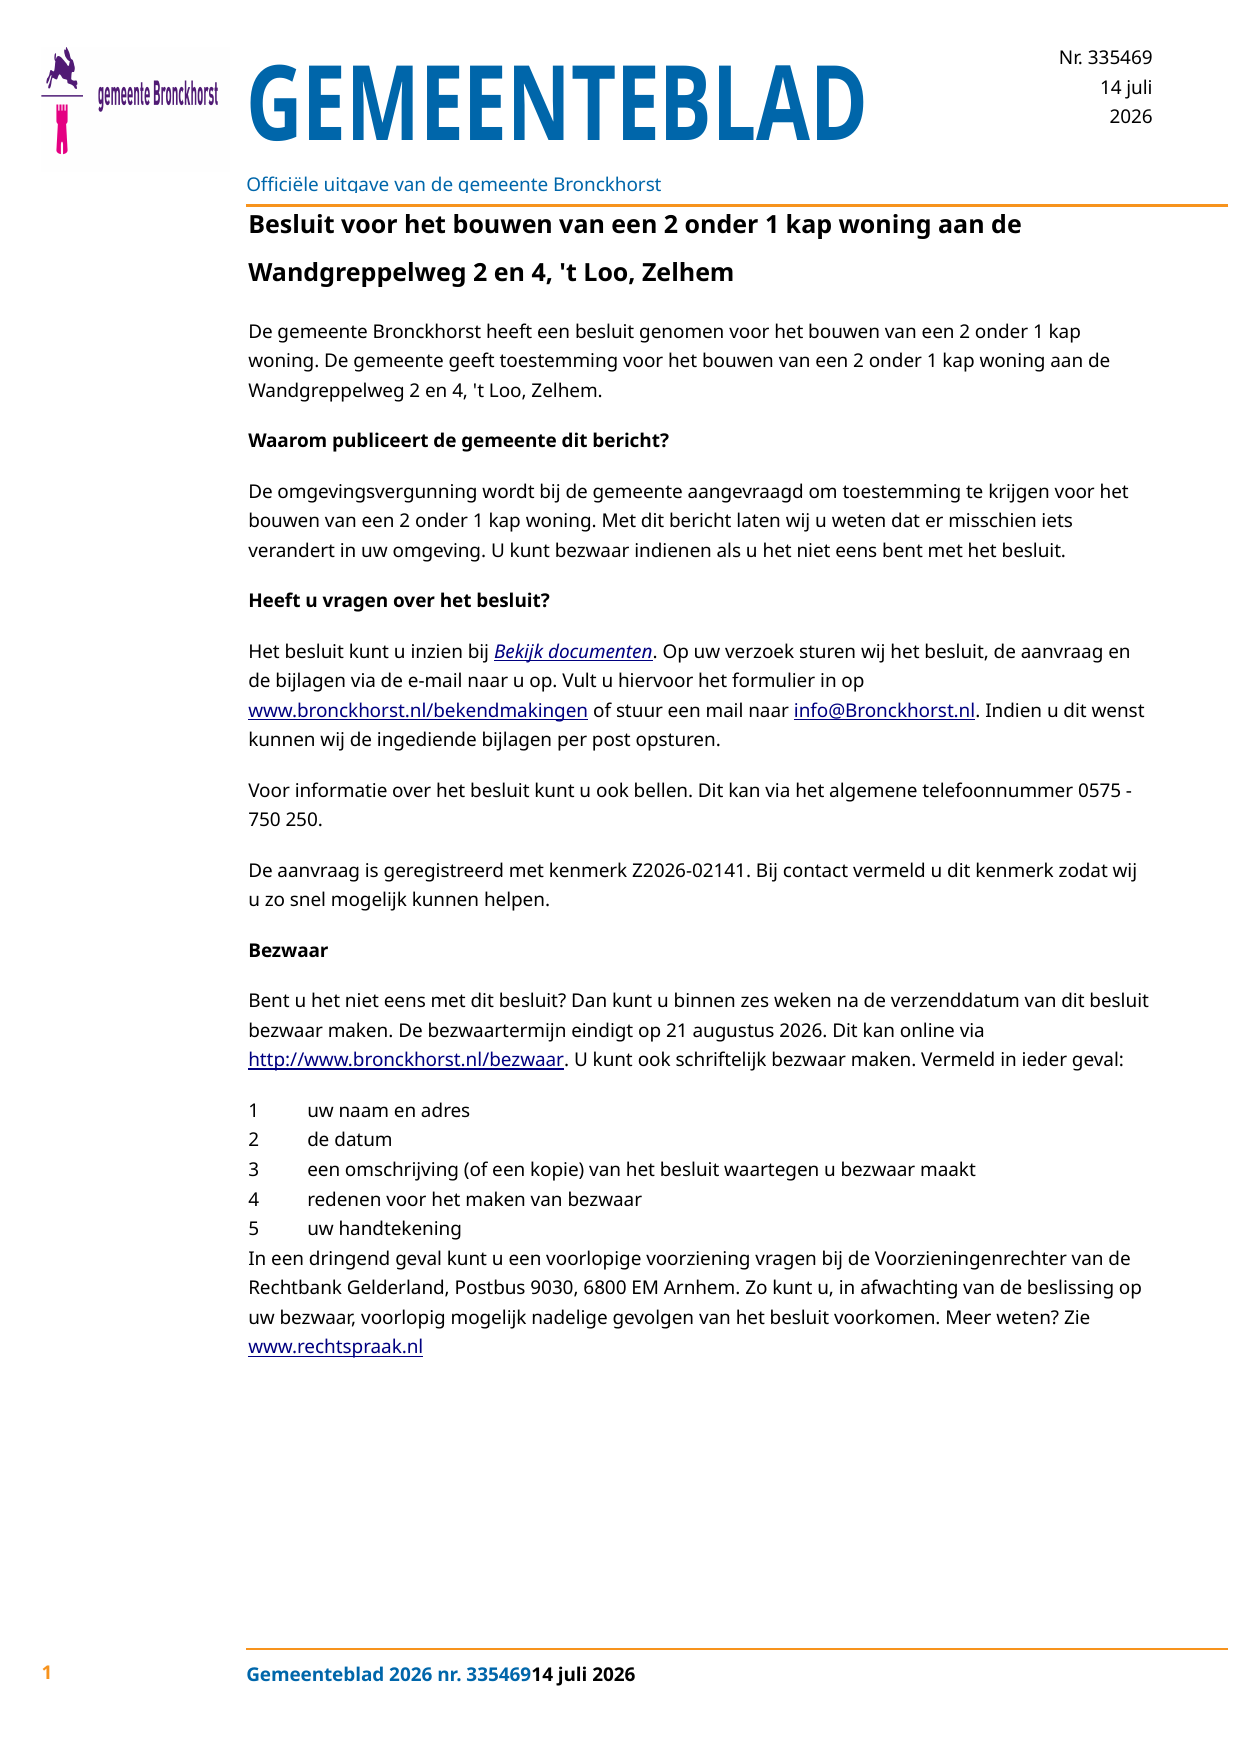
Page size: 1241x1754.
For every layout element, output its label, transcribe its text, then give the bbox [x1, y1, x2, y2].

text De omgevingsvergunning wordt bij de gemeente aangevraagd om toestemming te krijgen voor het bouwen van een 2 onder 1 kap woning. Met dit bericht laten wij u weten dat er misschien iets verandert in uw omgeving. U kunt bezwaar indienen als u het niet eens bent met het besluit. [248, 478, 1152, 563]
text In een dringend geval kunt u een voorlopige voorziening vragen bij de Voorzieningenrechter van de Rechtbank Gelderland, Postbus 9030, 6800 EM Arnhem. Zo kunt u, in afwachting van de beslissing op uw bezwaar, voorlopig mogelijk nadelige gevolgen van het besluit voorkomen. Meer weten? Zie www.rechtspraak.nl [248, 1245, 1152, 1359]
list uw naam en adres [248, 1097, 1152, 1123]
text Voor informatie over het besluit kunt u ook bellen. Dit kan via het algemene telefoonnummer 0575 - 750 250. [248, 777, 1152, 832]
list uw handtekening [248, 1215, 1152, 1241]
text Bezwaar [248, 937, 1152, 963]
text Besluit voor het bouwen van een 2 onder 1 kap woning aan de Wandgreppelweg 2 en 4, 't Loo, Zelhem [248, 207, 1152, 288]
text De aanvraag is geregistreerd met kenmerk Z2026-02141. Bij contact vermeld u dit kenmerk zodat wij u zo snel mogelijk kunnen helpen. [248, 857, 1152, 912]
text Waarom publiceert de gemeente dit bericht? [248, 427, 1152, 453]
text Het besluit kunt u inzien bij Bekijk documenten. Op uw verzoek sturen wij het besluit, de aanvraag en de bijlagen via de e-mail naar u op. Vult u hiervoor het formulier in op www.bronckhorst.nl/bekendmakingen of stuur een mail naar info@Bronckhorst.nl. Indien u dit wenst kunnen wij de ingediende bijlagen per post opsturen. [248, 638, 1152, 752]
list de datum [248, 1127, 1152, 1152]
picture [41, 47, 231, 172]
list een omschrijving (of een kopie) van het besluit waartegen u bezwaar maakt [248, 1156, 1152, 1182]
text Heeft u vragen over het besluit? [248, 587, 1152, 613]
text Bent u het niet eens met dit besluit? Dan kunt u binnen zes weken na de verzenddatum van dit besluit bezwaar maken. De bezwaartermijn eindigt op 21 augustus 2026. Dit kan online via http://www.bronckhorst.nl/bezwaar. U kunt ook schriftelijk bezwaar maken. Vermeld in ieder geval: [248, 987, 1152, 1072]
text De gemeente Bronckhorst heeft een besluit genomen voor het bouwen van een 2 onder 1 kap woning. De gemeente geeft toestemming voor het bouwen van een 2 onder 1 kap woning aan de Wandgreppelweg 2 en 4, 't Loo, Zelhem. [248, 318, 1152, 403]
list redenen voor het maken van bezwaar [248, 1186, 1152, 1212]
